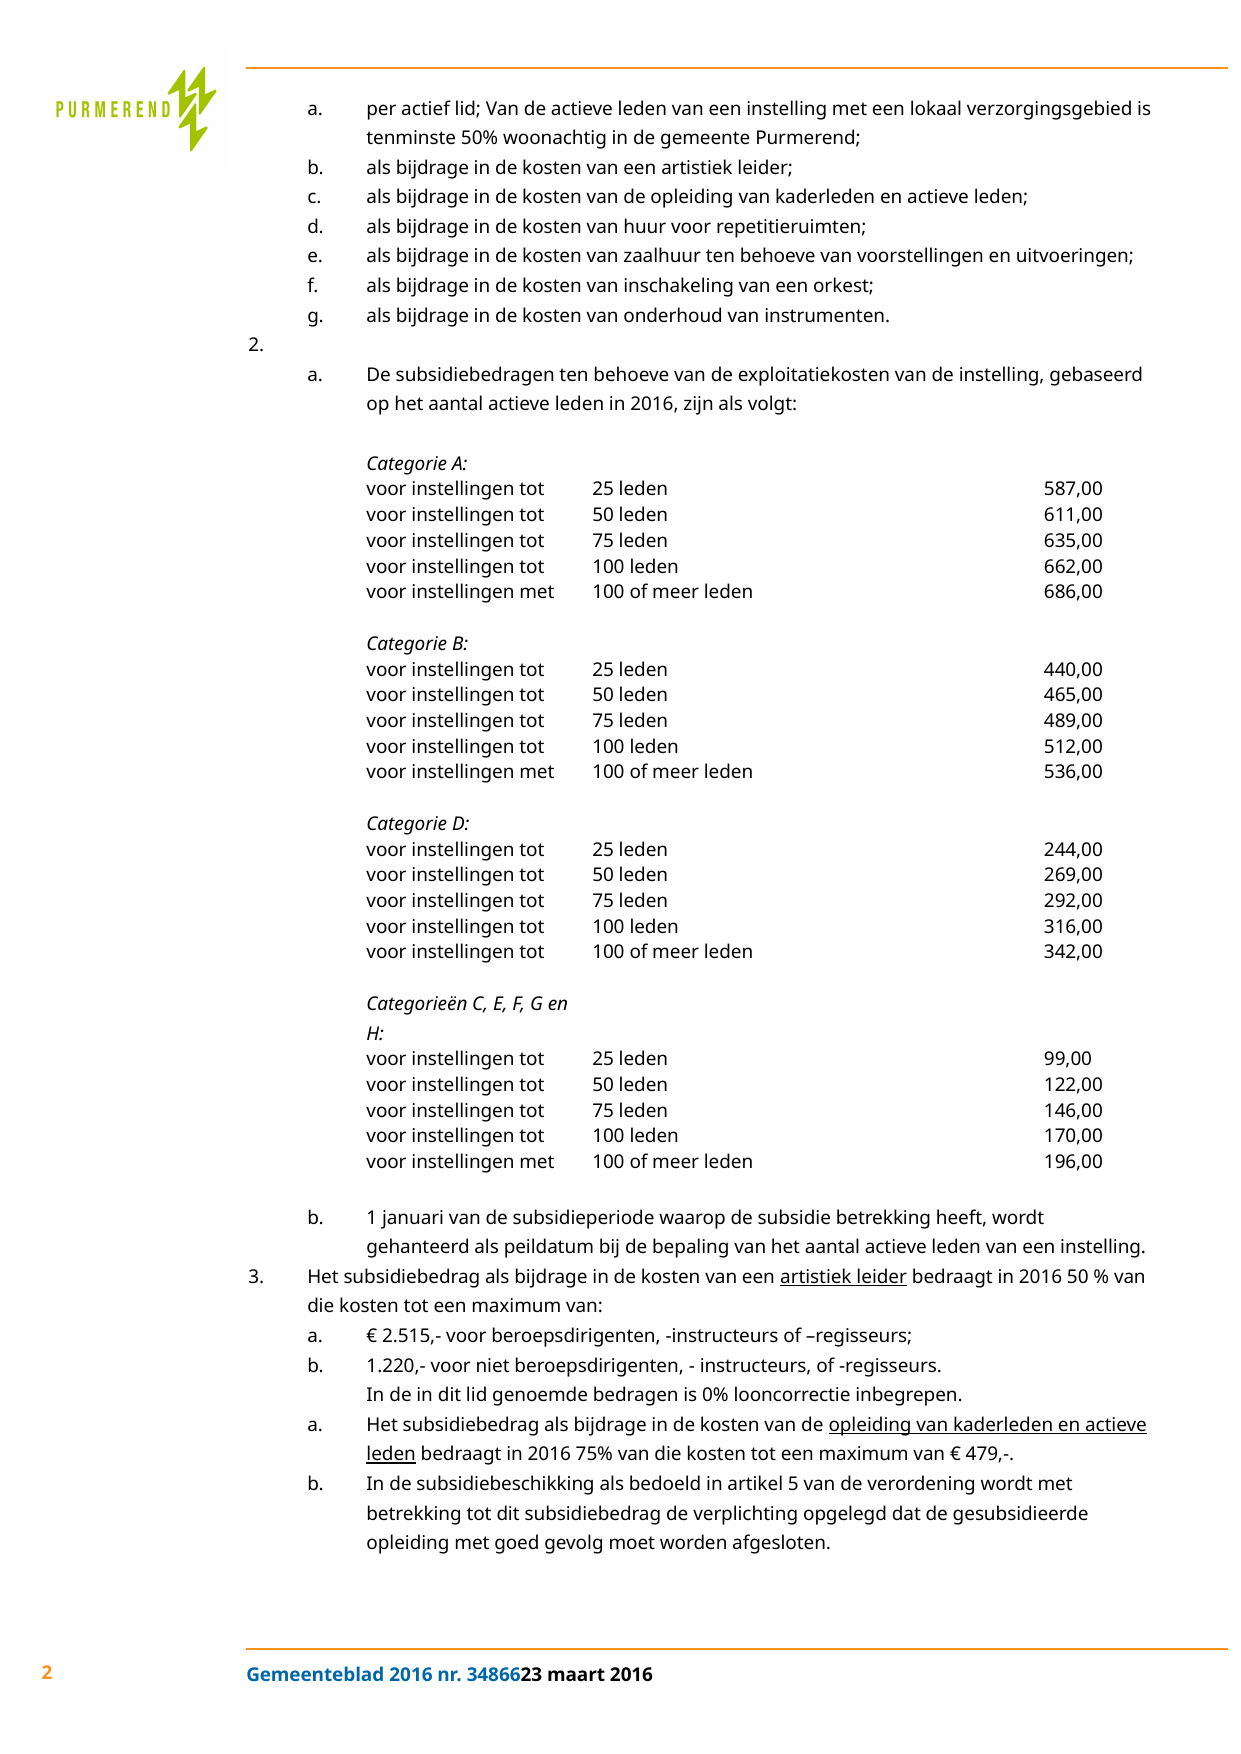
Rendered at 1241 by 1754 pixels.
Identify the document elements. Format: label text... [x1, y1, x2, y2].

table_cell 75 leden [592, 527, 818, 553]
table_cell [1044, 604, 1240, 630]
table_header Categorie A: [366, 450, 592, 476]
table_cell 100 leden [592, 913, 818, 939]
table_cell [818, 656, 1044, 681]
table_cell [818, 759, 1044, 784]
table_cell 100 leden [592, 1123, 818, 1148]
table_cell 465,00 [1044, 681, 1240, 707]
table_cell [818, 1097, 1044, 1123]
picture [41, 47, 231, 172]
table_cell 244,00 [1044, 836, 1240, 862]
list Het subsidiebedrag als bijdrage in de kosten van de opleiding van kaderleden en actieve leden bedraagt in 2016 75% van die kosten tot een maximum van € 479,-. [307, 1411, 1152, 1466]
table_cell voor instellingen tot [366, 656, 592, 681]
table_cell voor instellingen tot [366, 862, 592, 887]
table_cell 50 leden [592, 681, 818, 707]
table_cell [818, 939, 1044, 964]
table_cell 686,00 [1044, 579, 1240, 604]
table_cell [366, 784, 592, 810]
table_cell [1044, 990, 1240, 1046]
table_cell 269,00 [1044, 862, 1240, 887]
table_cell 587,00 [1044, 476, 1240, 501]
table_cell voor instellingen tot [366, 1071, 592, 1097]
list als bijdrage in de kosten van de opleiding van kaderleden en actieve leden; [307, 183, 1152, 209]
table_cell voor instellingen tot [366, 939, 592, 964]
list als bijdrage in de kosten van een artistiek leider; [307, 154, 1152, 180]
table_cell 662,00 [1044, 553, 1240, 578]
table_cell [818, 862, 1044, 887]
table_cell voor instellingen tot [366, 476, 592, 501]
table_cell 100 leden [592, 733, 818, 759]
table_cell [818, 1149, 1044, 1174]
table_cell 25 leden [592, 1046, 818, 1071]
table_cell voor instellingen tot [366, 1123, 592, 1148]
table_cell 170,00 [1044, 1123, 1240, 1148]
table_header [592, 450, 818, 476]
list als bijdrage in de kosten van zaalhuur ten behoeve van voorstellingen en uitvoeringen; [307, 243, 1152, 268]
list Het subsidiebedrag als bijdrage in de kosten van een artistiek leider bedraagt in 2016 50 % van die kosten tot een maximum van: [248, 1263, 1152, 1318]
table_cell [818, 681, 1044, 707]
table_header [1044, 450, 1240, 476]
table_cell 316,00 [1044, 913, 1240, 939]
table_cell [818, 990, 1044, 1046]
table_cell [818, 733, 1044, 759]
table_cell Categorie B: [366, 630, 592, 656]
table_cell 100 of meer leden [592, 939, 818, 964]
table_cell [1044, 810, 1240, 836]
table_cell 99,00 [1044, 1046, 1240, 1071]
table_cell 50 leden [592, 501, 818, 527]
list De subsidiebedragen ten behoeve van de exploitatiekosten van de instelling, gebaseerd op het aantal actieve leden in 2016, zijn als volgt: [307, 361, 1152, 416]
table_cell voor instellingen met [366, 759, 592, 784]
table_cell [818, 630, 1044, 656]
table_cell [818, 965, 1044, 990]
table_cell [818, 553, 1044, 578]
table_cell 75 leden [592, 887, 818, 913]
table_cell [818, 1071, 1044, 1097]
table_cell [592, 965, 818, 990]
table_cell 75 leden [592, 707, 818, 733]
table_cell [818, 784, 1044, 810]
table_cell voor instellingen tot [366, 527, 592, 553]
table_cell voor instellingen met [366, 579, 592, 604]
table_cell 611,00 [1044, 501, 1240, 527]
table_cell Categorie D: [366, 810, 592, 836]
table_cell voor instellingen tot [366, 553, 592, 578]
list € 2.515,- voor beroepsdirigenten, -instructeurs of –regisseurs; [307, 1322, 1152, 1348]
table_cell [818, 527, 1044, 553]
table_cell 25 leden [592, 836, 818, 862]
table_cell [818, 579, 1044, 604]
table_cell voor instellingen met [366, 1149, 592, 1174]
table_cell 25 leden [592, 476, 818, 501]
table_cell 342,00 [1044, 939, 1240, 964]
table_cell [592, 604, 818, 630]
list als bijdrage in de kosten van huur voor repetitieruimten; [307, 213, 1152, 239]
table_cell 489,00 [1044, 707, 1240, 733]
table_cell [818, 707, 1044, 733]
table_cell [1044, 630, 1240, 656]
table_cell 196,00 [1044, 1149, 1240, 1174]
table_cell 146,00 [1044, 1097, 1240, 1123]
table_cell [366, 965, 592, 990]
table_cell 100 of meer leden [592, 759, 818, 784]
table_cell 292,00 [1044, 887, 1240, 913]
table_cell voor instellingen tot [366, 836, 592, 862]
table_cell [592, 630, 818, 656]
table_cell [818, 604, 1044, 630]
table_cell voor instellingen tot [366, 887, 592, 913]
table_cell [818, 501, 1044, 527]
list 1 januari van de subsidieperiode waarop de subsidie betrekking heeft, wordt gehanteerd als peildatum bij de bepaling van het aantal actieve leden van een instelling. [307, 1204, 1152, 1259]
list per actief lid; Van de actieve leden van een instelling met een lokaal verzorgingsgebied is tenminste 50% woonachtig in de gemeente Purmerend; [307, 95, 1152, 150]
table_cell 100 of meer leden [592, 1149, 818, 1174]
table_cell 100 of meer leden [592, 579, 818, 604]
table_cell 75 leden [592, 1097, 818, 1123]
table_cell [1044, 784, 1240, 810]
table_cell [1044, 965, 1240, 990]
table_cell 536,00 [1044, 759, 1240, 784]
table_cell [818, 810, 1044, 836]
table_cell voor instellingen tot [366, 1046, 592, 1071]
table_cell voor instellingen tot [366, 733, 592, 759]
table_cell [818, 836, 1044, 862]
table_cell Categorieën C, E, F, G en H: [366, 990, 592, 1046]
table_cell 440,00 [1044, 656, 1240, 681]
table_cell voor instellingen tot [366, 707, 592, 733]
table_cell voor instellingen tot [366, 681, 592, 707]
table_cell [818, 887, 1044, 913]
list In de subsidiebeschikking als bedoeld in artikel 5 van de verordening wordt met betrekking tot dit subsidiebedrag de verplichting opgelegd dat de gesubsidieerde opleiding met goed gevolg moet worden afgesloten. [307, 1470, 1152, 1555]
table_cell [366, 604, 592, 630]
table_cell 100 leden [592, 553, 818, 578]
table_header [818, 450, 1044, 476]
table_cell 512,00 [1044, 733, 1240, 759]
table_cell 122,00 [1044, 1071, 1240, 1097]
table_cell [592, 990, 818, 1046]
table_cell voor instellingen tot [366, 1097, 592, 1123]
table_cell [818, 913, 1044, 939]
table_cell 25 leden [592, 656, 818, 681]
list In de in dit lid genoemde bedragen is 0% looncorrectie inbegrepen. [307, 1381, 1152, 1407]
table_cell 50 leden [592, 1071, 818, 1097]
table_cell [818, 1123, 1044, 1148]
table_cell voor instellingen tot [366, 501, 592, 527]
table_cell [592, 784, 818, 810]
table_cell [592, 810, 818, 836]
list 1.220,- voor niet beroepsdirigenten, - instructeurs, of -regisseurs. [307, 1352, 1152, 1377]
table_cell [818, 1046, 1044, 1071]
table_cell voor instellingen tot [366, 913, 592, 939]
table_cell 635,00 [1044, 527, 1240, 553]
table_cell [818, 476, 1044, 501]
list als bijdrage in de kosten van onderhoud van instrumenten. [307, 302, 1152, 328]
list als bijdrage in de kosten van inschakeling van een orkest; [307, 272, 1152, 298]
table_cell 50 leden [592, 862, 818, 887]
